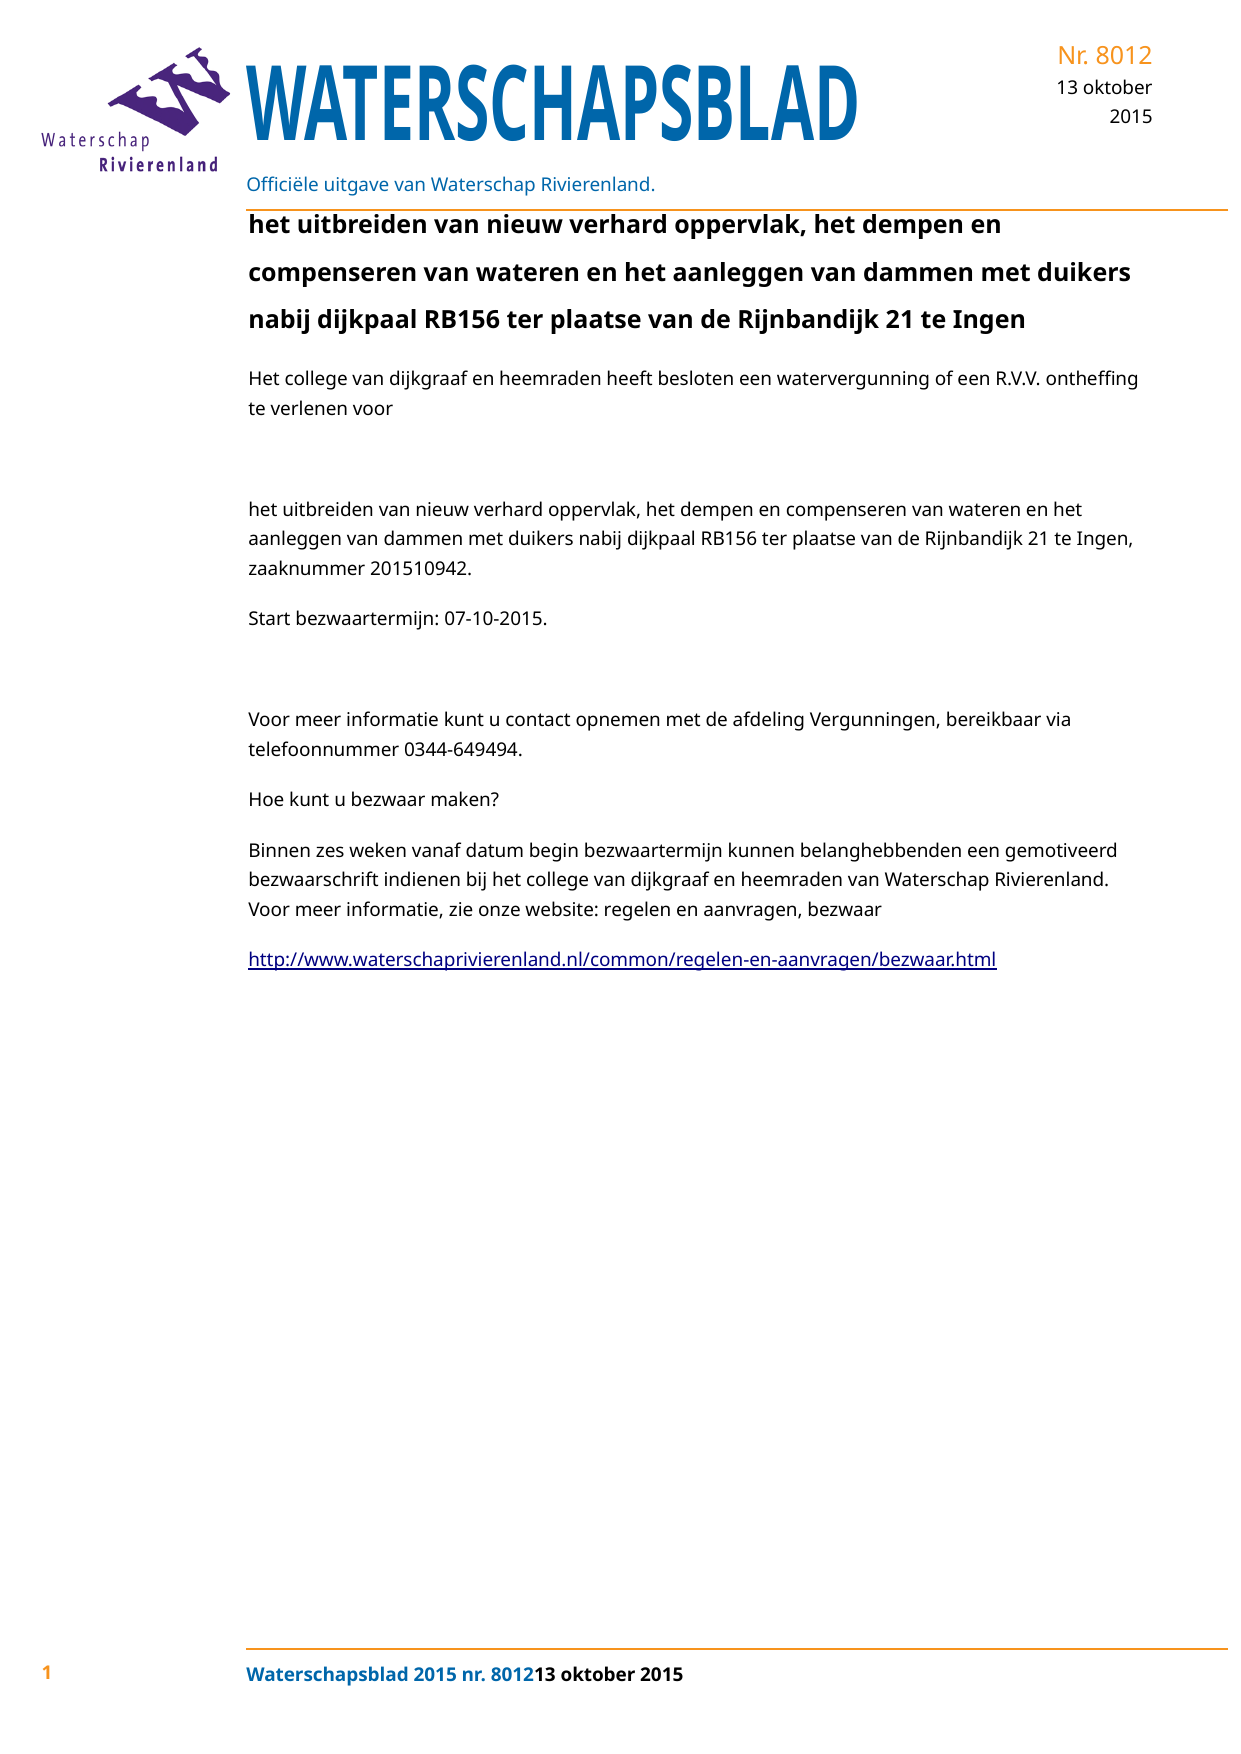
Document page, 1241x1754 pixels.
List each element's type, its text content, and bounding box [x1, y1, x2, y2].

text Hoe kunt u bezwaar maken? [248, 786, 1152, 812]
text het uitbreiden van nieuw verhard oppervlak, het dempen en compenseren van wateren en het aanleggen van dammen met duikers nabij dijkpaal RB156 ter plaatse van de Rijnbandijk 21 te Ingen, zaaknummer 201510942. [248, 496, 1152, 581]
text Binnen zes weken vanaf datum begin bezwaartermijn kunnen belanghebbenden een gemotiveerd bezwaarschrift indienen bij het college van dijkgraaf en heemraden van Waterschap Rivierenland. Voor meer informatie, zie onze website: regelen en aanvragen, bezwaar [248, 837, 1152, 922]
text Voor meer informatie kunt u contact opnemen met de afdeling Vergunningen, bereikbaar via telefoonnummer 0344-649494. [248, 706, 1152, 762]
picture [41, 47, 231, 172]
text Start bezwaartermijn: 07-10-2015. [248, 606, 1152, 631]
text het uitbreiden van nieuw verhard oppervlak, het dempen en compenseren van wateren en het aanleggen van dammen met duikers nabij dijkpaal RB156 ter plaatse van de Rijnbandijk 21 te Ingen [248, 211, 1152, 336]
text http://www.waterschaprivierenland.nl/common/regelen-en-aanvragen/bezwaar.html [248, 946, 1152, 972]
text Het college van dijkgraaf en heemraden heeft besloten een watervergunning of een R.V.V. ontheffing te verlenen voor [248, 366, 1152, 421]
